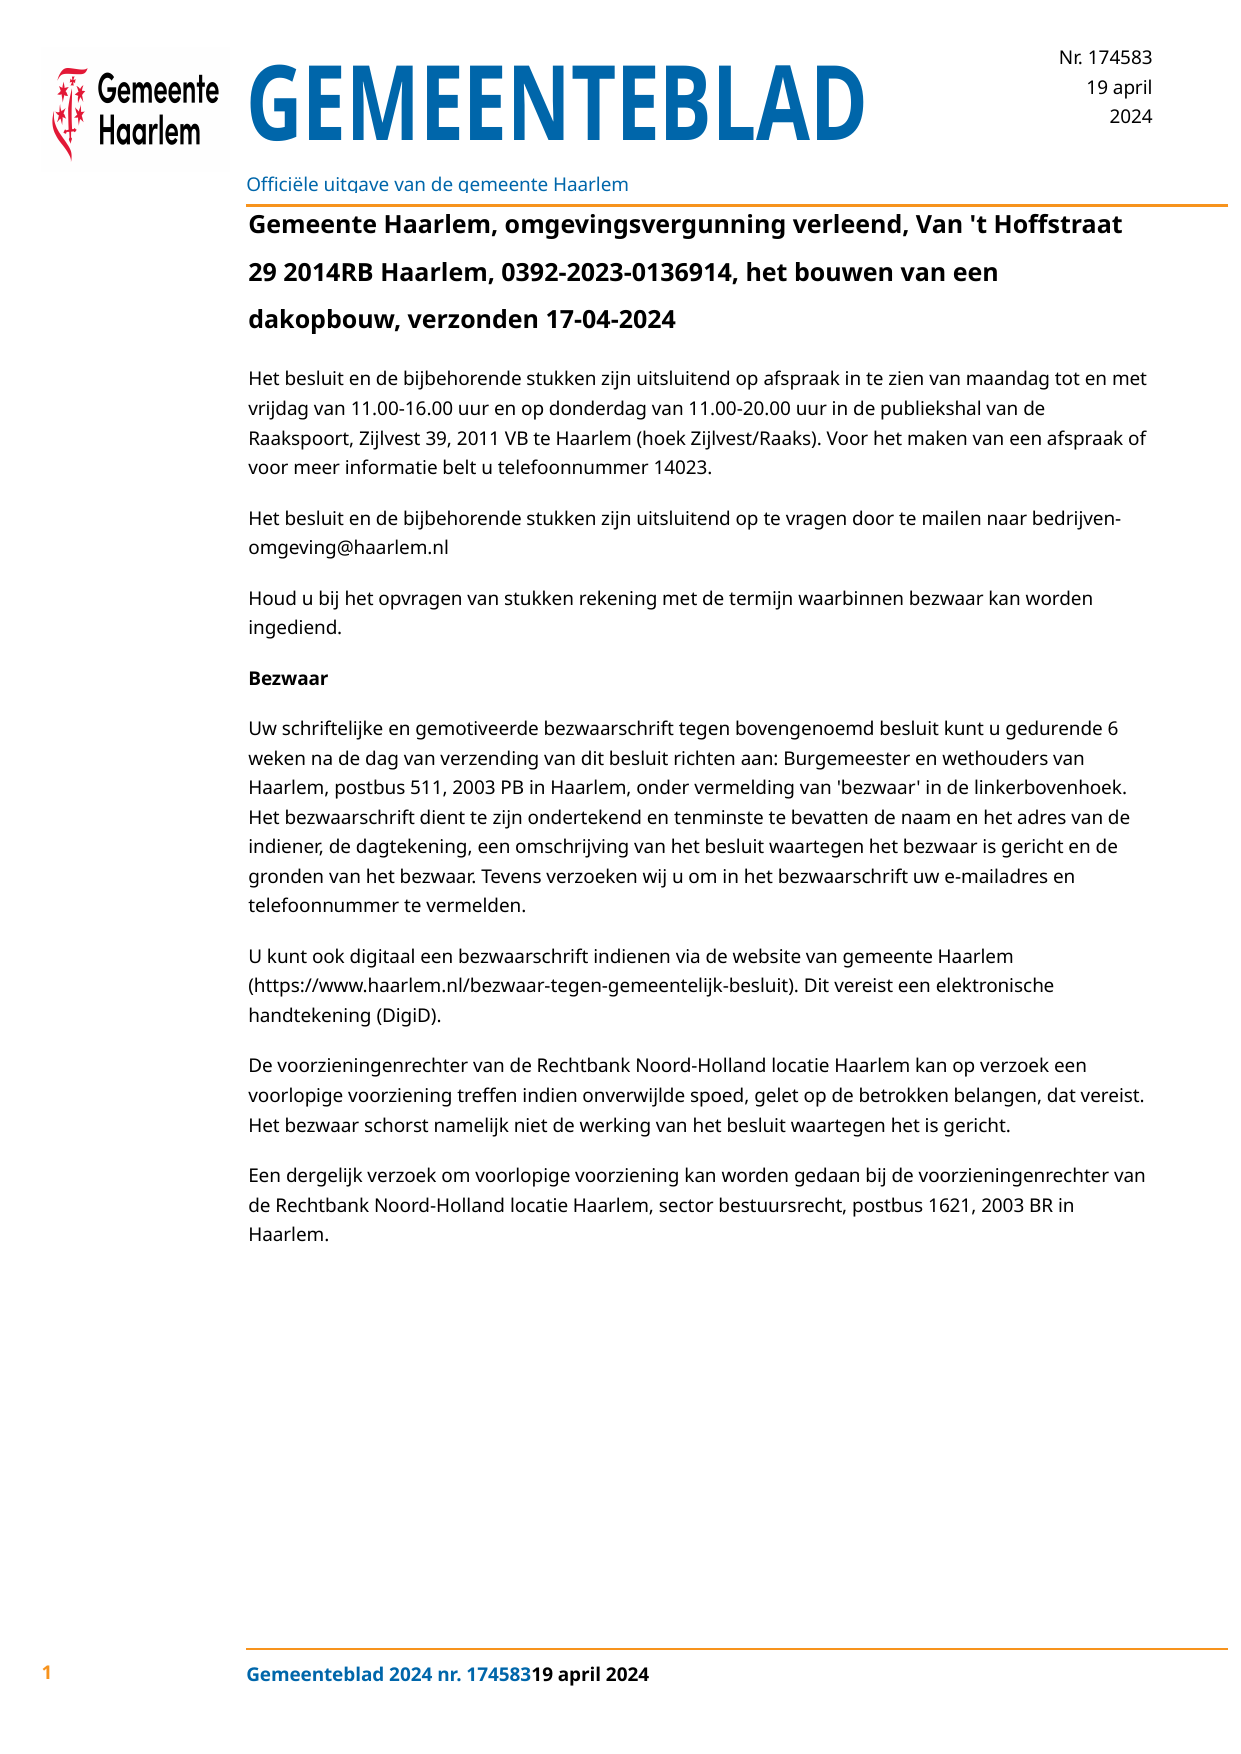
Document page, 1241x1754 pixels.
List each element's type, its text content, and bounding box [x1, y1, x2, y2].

text Een dergelijk verzoek om voorlopige voorziening kan worden gedaan bij de voorzieningenrechter van de Rechtbank Noord-Holland locatie Haarlem, sector bestuursrecht, postbus 1621, 2003 BR in Haarlem. [248, 1162, 1152, 1247]
text Bezwaar [248, 665, 1152, 690]
picture [41, 47, 231, 172]
text Het besluit en de bijbehorende stukken zijn uitsluitend op te vragen door te mailen naar bedrijven-omgeving@haarlem.nl [248, 505, 1152, 560]
text Het besluit en de bijbehorende stukken zijn uitsluitend op afspraak in te zien van maandag tot en met vrijdag van 11.00-16.00 uur en op donderdag van 11.00-20.00 uur in de publiekshal van de Raakspoort, Zijlvest 39, 2011 VB te Haarlem (hoek Zijlvest/Raaks). Voor het maken van een afspraak of voor meer informatie belt u telefoonnummer 14023. [248, 366, 1152, 480]
text Uw schriftelijke en gemotiveerde bezwaarschrift tegen bovengenoemd besluit kunt u gedurende 6 weken na de dag van verzending van dit besluit richten aan: Burgemeester en wethouders van Haarlem, postbus 511, 2003 PB in Haarlem, onder vermelding van 'bezwaar' in de linkerbovenhoek. Het bezwaarschrift dient te zijn ondertekend en tenminste te bevatten de naam en het adres van de indiener, de dagtekening, een omschrijving van het besluit waartegen het bezwaar is gericht en de gronden van het bezwaar. Tevens verzoeken wij u om in het bezwaarschrift uw e-mailadres en telefoonnummer te vermelden. [248, 715, 1152, 918]
text U kunt ook digitaal een bezwaarschrift indienen via de website van gemeente Haarlem (https://www.haarlem.nl/bezwaar-tegen-gemeentelijk-besluit). Dit vereist een elektronische handtekening (DigiD). [248, 943, 1152, 1028]
text De voorzieningenrechter van de Rechtbank Noord-Holland locatie Haarlem kan op verzoek een voorlopige voorziening treffen indien onverwijlde spoed, gelet op de betrokken belangen, dat vereist. Het bezwaar schorst namelijk niet de werking van het besluit waartegen het is gericht. [248, 1053, 1152, 1137]
text Houd u bij het opvragen van stukken rekening met de termijn waarbinnen bezwaar kan worden ingediend. [248, 585, 1152, 640]
text Gemeente Haarlem, omgevingsvergunning verleend, Van 't Hoffstraat 29 2014RB Haarlem, 0392-2023-0136914, het bouwen van een dakopbouw, verzonden 17-04-2024 [248, 207, 1152, 336]
